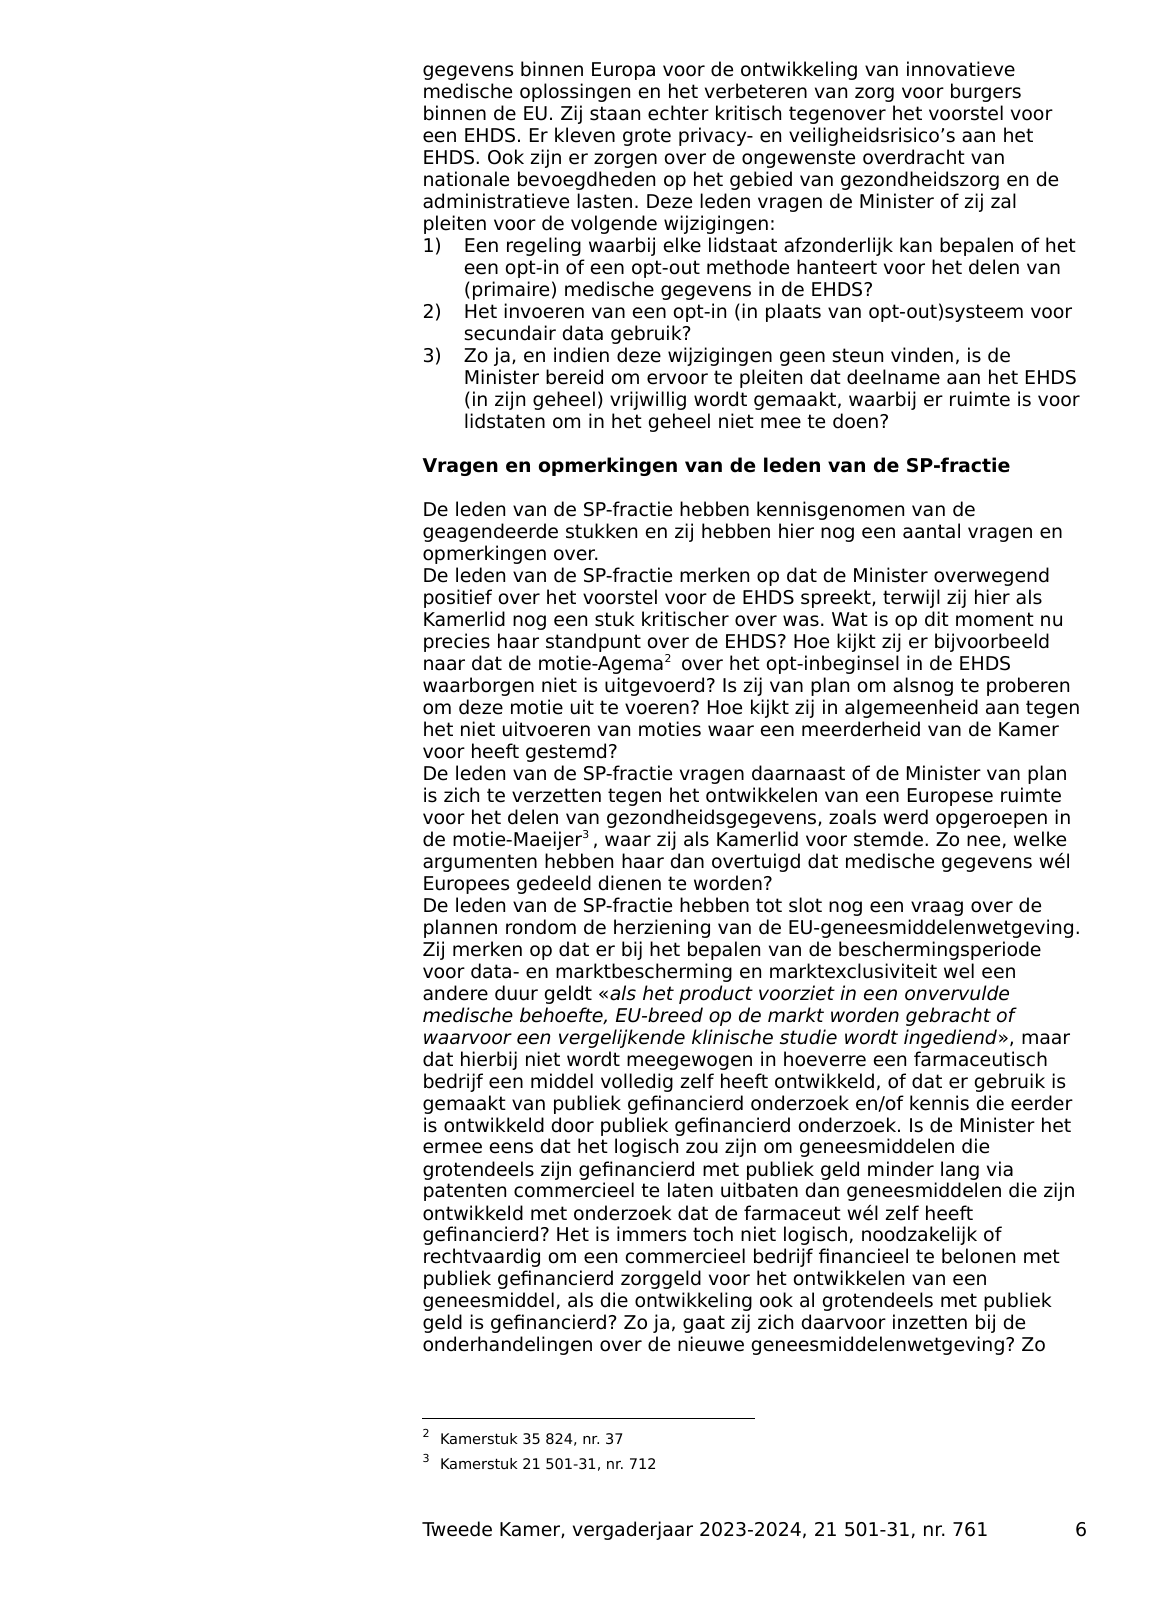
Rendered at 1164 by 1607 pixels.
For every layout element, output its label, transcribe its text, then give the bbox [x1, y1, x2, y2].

text De leden van de SP-fractie hebben tot slot nog een vraag over de plannen rondom de herziening van de EU-geneesmiddelenwetgeving. Zij merken op dat er bij het bepalen van de beschermingsperiode voor data- en marktbescherming en marktexclusiviteit wel een andere duur geldt «als het product voorziet in een onvervulde medische behoefte, EU-breed op de markt worden gebracht of waarvoor een vergelijkende klinische studie wordt ingediend», maar dat hierbij niet wordt meegewogen in hoeverre een farmaceutisch bedrijf een middel volledig zelf heeft ontwikkeld, of dat er gebruik is gemaakt van publiek gefinancierd onderzoek en/of kennis die eerder is ontwikkeld door publiek gefinancierd onderzoek. Is de Minister het ermee eens dat het logisch zou zijn om geneesmiddelen die grotendeels zijn gefinancierd met publiek geld minder lang via patenten commercieel te laten uitbaten dan geneesmiddelen die zijn ontwikkeld met onderzoek dat de farmaceut wél zelf heeft gefinancierd? Het is immers toch niet logisch, noodzakelijk of rechtvaardig om een commercieel bedrijf financieel te belonen met publiek gefinancierd zorggeld voor het ontwikkelen van een geneesmiddel, als die ontwikkeling ook al grotendeels met publiek geld is gefinancierd? Zo ja, gaat zij zich daarvoor inzetten bij de onderhandelingen over de nieuwe geneesmiddelenwetgeving? Zo [422, 895, 1087, 1356]
text 2) Het invoeren van een opt-in (in plaats van opt-out)systeem voor secundair data gebruik? [422, 301, 1087, 345]
subtitle Vragen en opmerkingen van de leden van de SP-fractie [422, 455, 1087, 477]
text De leden van de SP-fractie merken op dat de Minister overwegend positief over het voorstel voor de EHDS spreekt, terwijl zij hier als Kamerlid nog een stuk kritischer over was. Wat is op dit moment nu precies haar standpunt over de EHDS? Hoe kijkt zij er bijvoorbeeld naar dat de motie-Agema over het opt-inbeginsel in de EHDS waarborgen niet is uitgevoerd? Is zij van plan om alsnog te proberen om deze motie uit te voeren? Hoe kijkt zij in algemeenheid aan tegen het niet uitvoeren van moties waar een meerderheid van de Kamer voor heeft gestemd? [422, 565, 1087, 763]
text De leden van de SP-fractie hebben kennisgenomen van de geagendeerde stukken en zij hebben hier nog een aantal vragen en opmerkingen over. [422, 499, 1087, 565]
text Kamerstuk 21 501-31, nr. 712 [422, 1452, 1087, 1474]
text 1) Een regeling waarbij elke lidstaat afzonderlijk kan bepalen of het een opt-in of een opt-out methode hanteert voor het delen van (primaire) medische gegevens in de EHDS? [422, 235, 1087, 301]
text gegevens binnen Europa voor de ontwikkeling van innovatieve medische oplossingen en het verbeteren van zorg voor burgers binnen de EU. Zij staan echter kritisch tegenover het voorstel voor een EHDS. Er kleven grote privacy- en veiligheidsrisico’s aan het EHDS. Ook zijn er zorgen over de ongewenste overdracht van nationale bevoegdheden op het gebied van gezondheidszorg en de administratieve lasten. Deze leden vragen de Minister of zij zal pleiten voor de volgende wijzigingen: [422, 59, 1087, 235]
text De leden van de SP-fractie vragen daarnaast of de Minister van plan is zich te verzetten tegen het ontwikkelen van een Europese ruimte voor het delen van gezondheidsgegevens, zoals werd opgeroepen in de motie-Maeijer, waar zij als Kamerlid voor stemde. Zo nee, welke argumenten hebben haar dan overtuigd dat medische gegevens wél Europees gedeeld dienen te worden? [422, 763, 1087, 895]
text 3) Zo ja, en indien deze wijzigingen geen steun vinden, is de Minister bereid om ervoor te pleiten dat deelname aan het EHDS (in zijn geheel) vrijwillig wordt gemaakt, waarbij er ruimte is voor lidstaten om in het geheel niet mee te doen? [422, 345, 1087, 433]
text Kamerstuk 35 824, nr. 37 [422, 1427, 1087, 1449]
